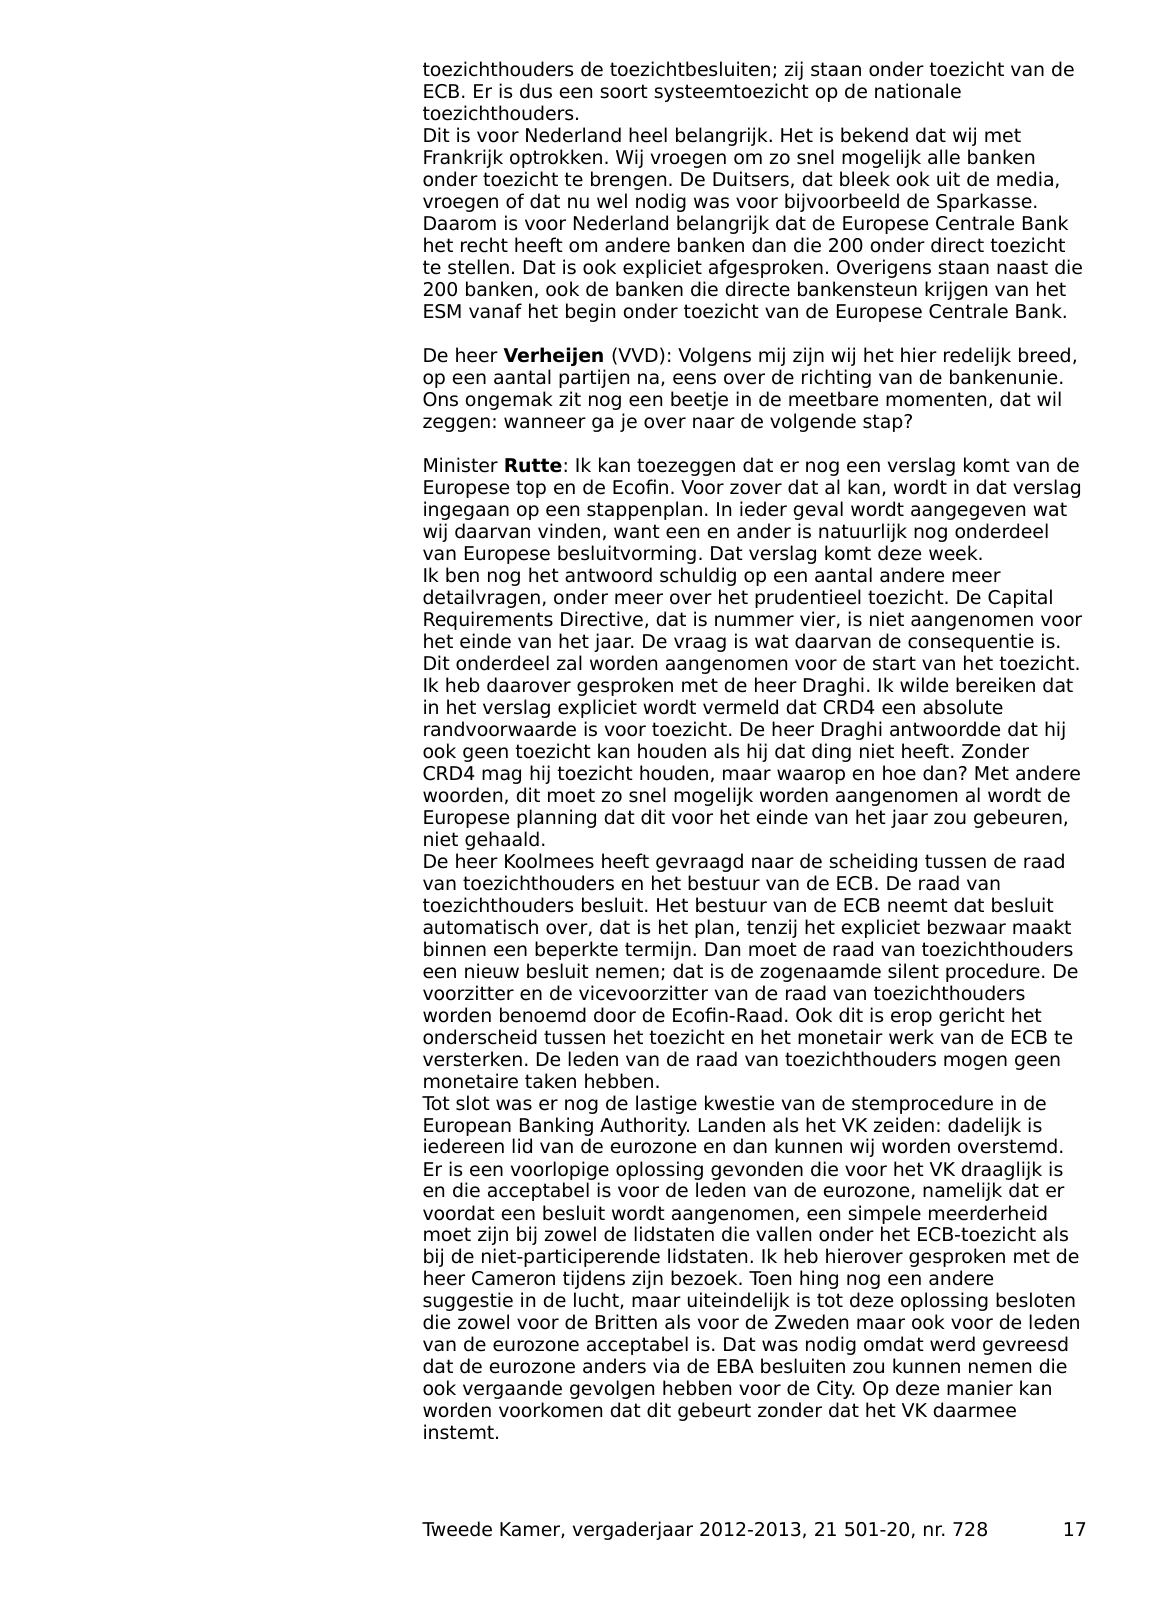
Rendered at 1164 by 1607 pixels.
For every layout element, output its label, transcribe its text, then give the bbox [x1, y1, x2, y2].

text Ik ben nog het antwoord schuldig op een aantal andere meer detailvragen, onder meer over het prudentieel toezicht. De Capital Requirements Directive, dat is nummer vier, is niet aangenomen voor het einde van het jaar. De vraag is wat daarvan de consequentie is. Dit onderdeel zal worden aangenomen voor de start van het toezicht. Ik heb daarover gesproken met de heer Draghi. Ik wilde bereiken dat in het verslag expliciet wordt vermeld dat CRD4 een absolute randvoorwaarde is voor toezicht. De heer Draghi antwoordde dat hij ook geen toezicht kan houden als hij dat ding niet heeft. Zonder CRD4 mag hij toezicht houden, maar waarop en hoe dan? Met andere woorden, dit moet zo snel mogelijk worden aangenomen al wordt de Europese planning dat dit voor het einde van het jaar zou gebeuren, niet gehaald. [422, 565, 1087, 851]
text Minister Rutte: Ik kan toezeggen dat er nog een verslag komt van de Europese top en de Ecofin. Voor zover dat al kan, wordt in dat verslag ingegaan op een stappenplan. In ieder geval wordt aangegeven wat wij daarvan vinden, want een en ander is natuurlijk nog onderdeel van Europese besluitvorming. Dat verslag komt deze week. [422, 455, 1087, 565]
text Dit is voor Nederland heel belangrijk. Het is bekend dat wij met Frankrijk optrokken. Wij vroegen om zo snel mogelijk alle banken onder toezicht te brengen. De Duitsers, dat bleek ook uit de media, vroegen of dat nu wel nodig was voor bijvoorbeeld de Sparkasse. Daarom is voor Nederland belangrijk dat de Europese Centrale Bank het recht heeft om andere banken dan die 200 onder direct toezicht te stellen. Dat is ook expliciet afgesproken. Overigens staan naast die 200 banken, ook de banken die directe bankensteun krijgen van het ESM vanaf het begin onder toezicht van de Europese Centrale Bank. [422, 125, 1087, 323]
text De heer Verheijen (VVD): Volgens mij zijn wij het hier redelijk breed, op een aantal partijen na, eens over de richting van de bankenunie. Ons ongemak zit nog een beetje in de meetbare momenten, dat wil zeggen: wanneer ga je over naar de volgende stap? [422, 345, 1087, 433]
text Tot slot was er nog de lastige kwestie van de stemprocedure in de European Banking Authority. Landen als het VK zeiden: dadelijk is iedereen lid van de eurozone en dan kunnen wij worden overstemd. Er is een voorlopige oplossing gevonden die voor het VK draaglijk is en die acceptabel is voor de leden van de eurozone, namelijk dat er voordat een besluit wordt aangenomen, een simpele meerderheid moet zijn bij zowel de lidstaten die vallen onder het ECB-toezicht als bij de niet-participerende lidstaten. Ik heb hierover gesproken met de heer Cameron tijdens zijn bezoek. Toen hing nog een andere suggestie in de lucht, maar uiteindelijk is tot deze oplossing besloten die zowel voor de Britten als voor de Zweden maar ook voor de leden van de eurozone acceptabel is. Dat was nodig omdat werd gevreesd dat de eurozone anders via de EBA besluiten zou kunnen nemen die ook vergaande gevolgen hebben voor de City. Op deze manier kan worden voorkomen dat dit gebeurt zonder dat het VK daarmee instemt. [422, 1092, 1087, 1444]
text De heer Koolmees heeft gevraagd naar de scheiding tussen de raad van toezichthouders en het bestuur van de ECB. De raad van toezichthouders besluit. Het bestuur van de ECB neemt dat besluit automatisch over, dat is het plan, tenzij het expliciet bezwaar maakt binnen een beperkte termijn. Dan moet de raad van toezichthouders een nieuw besluit nemen; dat is de zogenaamde silent procedure. De voorzitter en de vicevoorzitter van de raad van toezichthouders worden benoemd door de Ecofin-Raad. Ook dit is erop gericht het onderscheid tussen het toezicht en het monetair werk van de ECB te versterken. De leden van de raad van toezichthouders mogen geen monetaire taken hebben. [422, 851, 1087, 1092]
text toezichthouders de toezichtbesluiten; zij staan onder toezicht van de ECB. Er is dus een soort systeemtoezicht op de nationale toezichthouders. [422, 59, 1087, 125]
